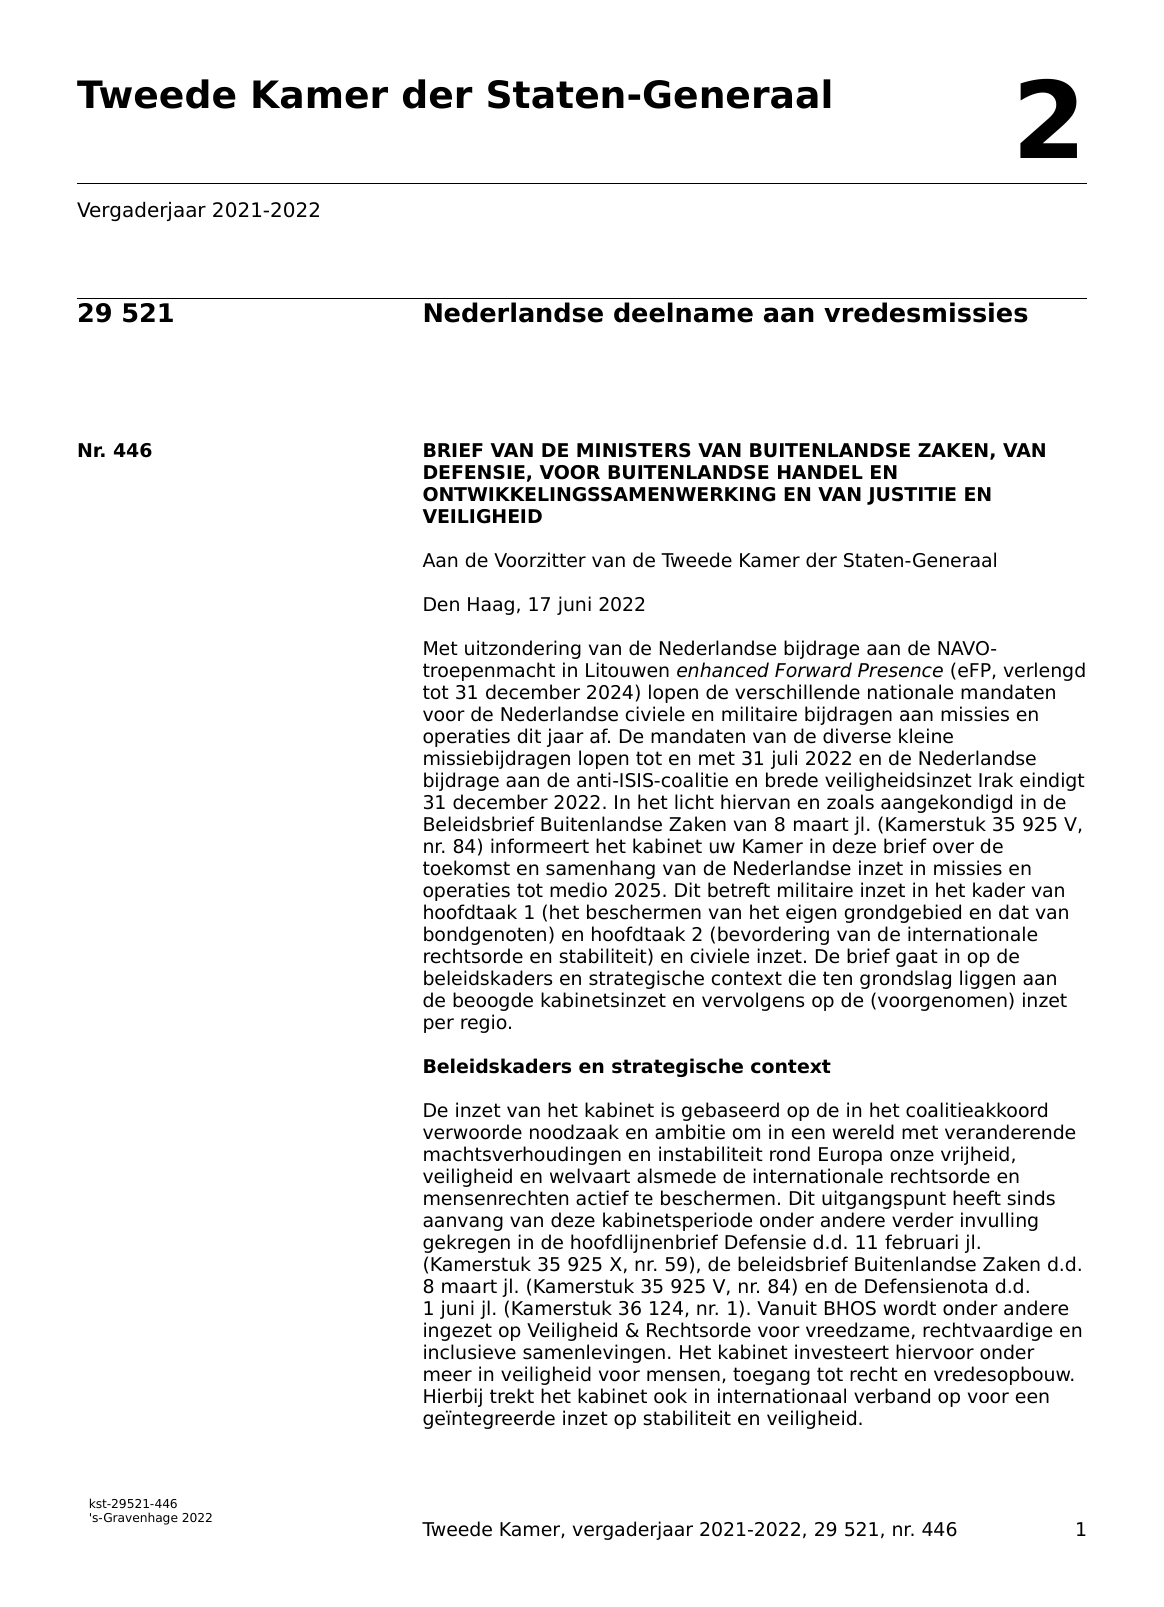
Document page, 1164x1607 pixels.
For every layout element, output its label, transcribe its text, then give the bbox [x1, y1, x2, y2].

text kst-29521-446 [88, 1497, 323, 1511]
text Den Haag, 17 juni 2022 [422, 594, 1087, 616]
table_cell Vergaderjaar 2021-2022 [77, 184, 1087, 298]
subtitle Beleidskaders en strategische context [422, 1056, 1087, 1078]
table_header Tweede Kamer der Staten-Generaal [77, 59, 886, 183]
subtitle Nr. 446 BRIEF VAN DE MINISTERS VAN BUITENLANDSE ZAKEN, VAN DEFENSIE, VOOR BUITENLANDSE HANDEL EN ONTWIKKELINGSSAMENWERKING EN VAN JUSTITIE EN VEILIGHEID [77, 440, 1087, 528]
text 's-Gravenhage 2022 [88, 1511, 323, 1525]
text De inzet van het kabinet is gebaseerd op de in het coalitieakkoord verwoorde noodzaak en ambitie om in een wereld met veranderende machtsverhoudingen en instabiliteit rond Europa onze vrijheid, veiligheid en welvaart alsmede de internationale rechtsorde en mensenrechten actief te beschermen. Dit uitgangspunt heeft sinds aanvang van deze kabinetsperiode onder andere verder invulling gekregen in de hoofdlijnenbrief Defensie d.d. 11 februari jl. (Kamerstuk 35 925 X, nr. 59), de beleidsbrief Buitenlandse Zaken d.d. 8 maart jl. (Kamerstuk 35 925 V, nr. 84) en de Defensienota d.d. 1 juni jl. (Kamerstuk 36 124, nr. 1). Vanuit BHOS wordt onder andere ingezet op Veiligheid & Rechtsorde voor vreedzame, rechtvaardige en inclusieve samenlevingen. Het kabinet investeert hiervoor onder meer in veiligheid voor mensen, toegang tot recht en vredesopbouw. Hierbij trekt het kabinet ook in internationaal verband op voor een geïntegreerde inzet op stabiliteit en veiligheid. [422, 1100, 1087, 1430]
text Aan de Voorzitter van de Tweede Kamer der Staten-Generaal [422, 550, 1087, 572]
table_header 2 [886, 59, 1087, 183]
subtitle 29 521 Nederlandse deelname aan vredesmissies [77, 299, 1087, 329]
text Met uitzondering van de Nederlandse bijdrage aan de NAVO-troepenmacht in Litouwen enhanced Forward Presence (eFP, verlengd tot 31 december 2024) lopen de verschillende nationale mandaten voor de Nederlandse civiele en militaire bijdragen aan missies en operaties dit jaar af. De mandaten van de diverse kleine missiebijdragen lopen tot en met 31 juli 2022 en de Nederlandse bijdrage aan de anti-ISIS-coalitie en brede veiligheidsinzet Irak eindigt 31 december 2022. In het licht hiervan en zoals aangekondigd in de Beleidsbrief Buitenlandse Zaken van 8 maart jl. (Kamerstuk 35 925 V, nr. 84) informeert het kabinet uw Kamer in deze brief over de toekomst en samenhang van de Nederlandse inzet in missies en operaties tot medio 2025. Dit betreft militaire inzet in het kader van hoofdtaak 1 (het beschermen van het eigen grondgebied en dat van bondgenoten) en hoofdtaak 2 (bevordering van de internationale rechtsorde en stabiliteit) en civiele inzet. De brief gaat in op de beleidskaders en strategische context die ten grondslag liggen aan de beoogde kabinetsinzet en vervolgens op de (voorgenomen) inzet per regio. [422, 638, 1087, 1034]
